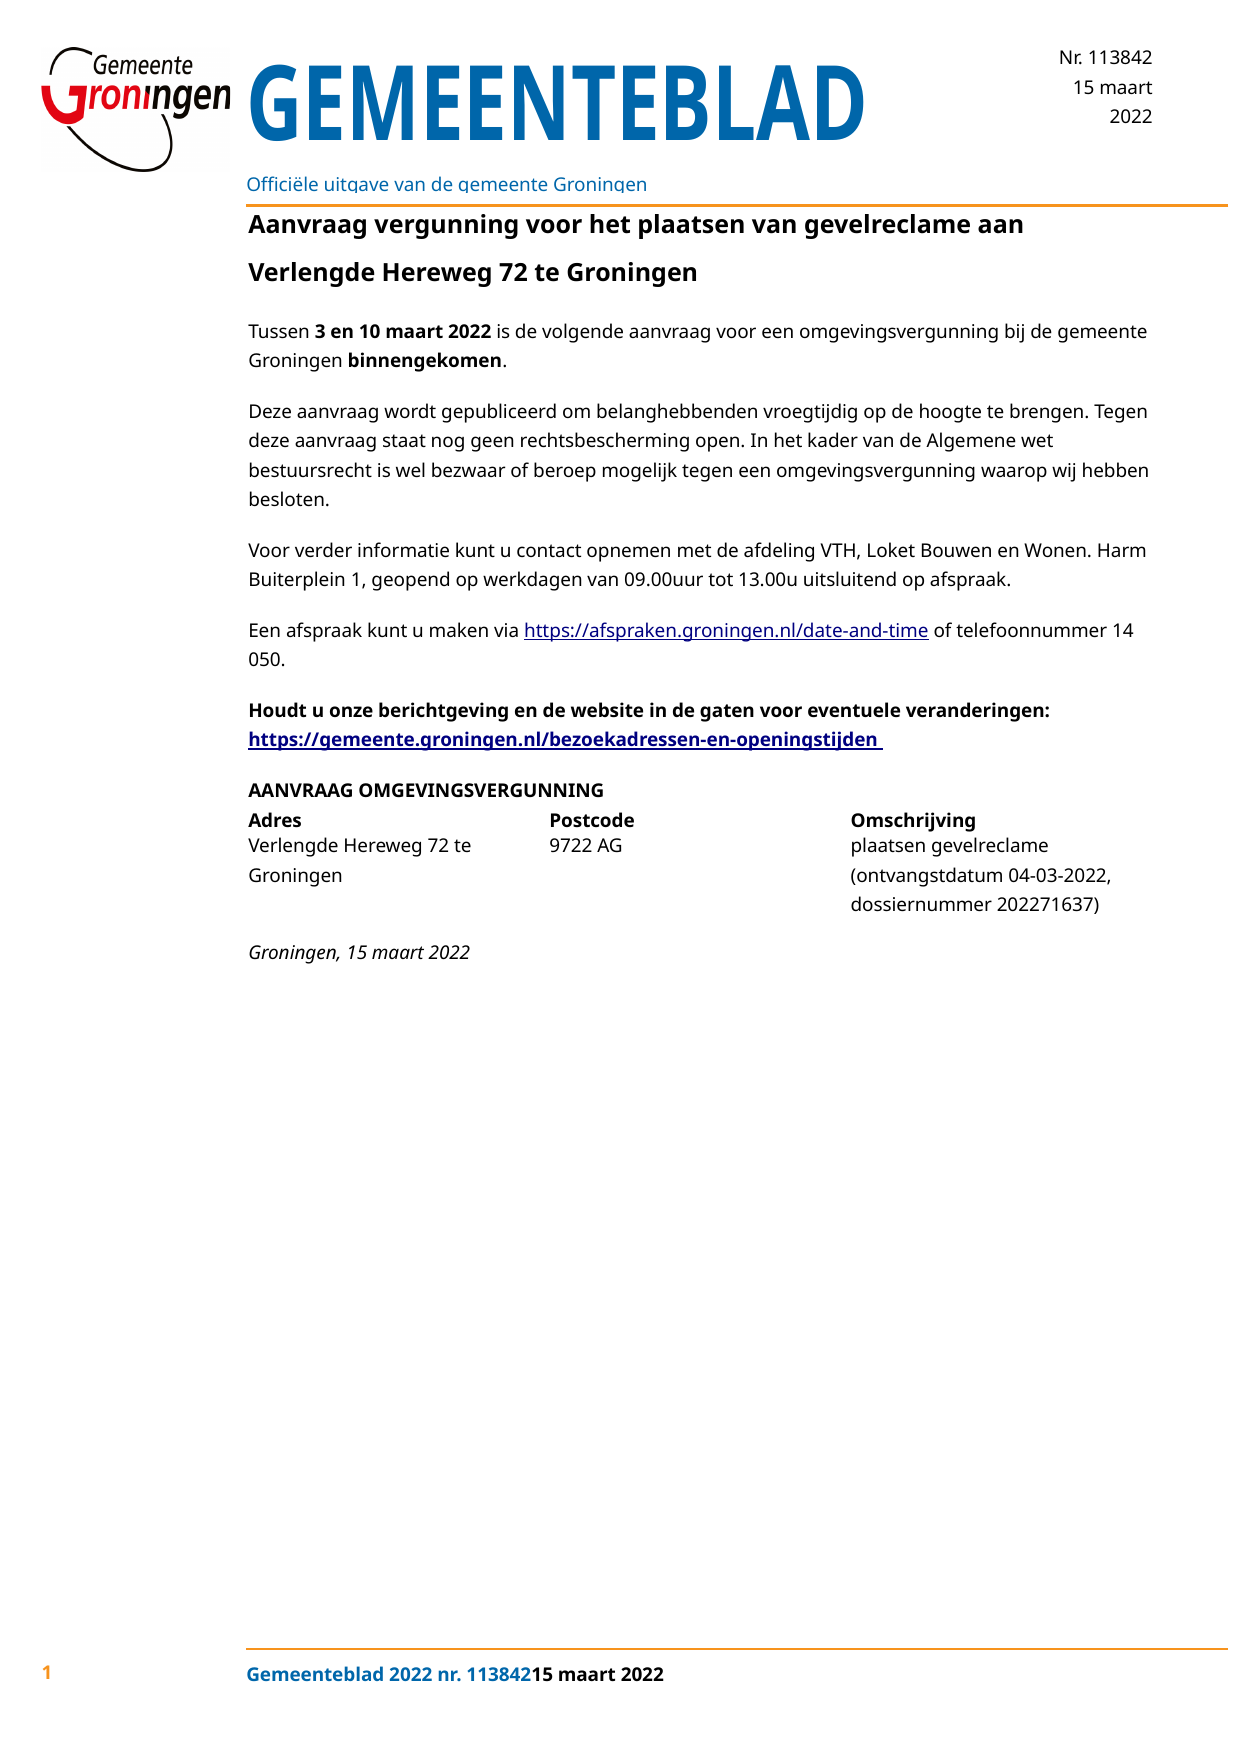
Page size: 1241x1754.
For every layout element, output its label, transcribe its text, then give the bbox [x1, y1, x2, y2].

text Voor verder informatie kunt u contact opnemen met de afdeling VTH, Loket Bouwen en Wonen. Harm Buiterplein 1, geopend op werkdagen van 09.00uur tot 13.00u uitsluitend op afspraak. [248, 537, 1152, 592]
text AANVRAAG OMGEVINGSVERGUNNING [248, 777, 1152, 803]
text Houdt u onze berichtgeving en de website in de gaten voor eventuele veranderingen: https://gemeente.groningen.nl/bezoekadressen-en-openingstijden [248, 697, 1152, 752]
text Aanvraag vergunning voor het plaatsen van gevelreclame aan Verlengde Hereweg 72 te Groningen [248, 207, 1152, 288]
table_header Omschrijving [850, 807, 1152, 832]
text Deze aanvraag wordt gepubliceerd om belanghebbenden vroegtijdig op de hoogte te brengen. Tegen deze aanvraag staat nog geen rechtsbescherming open. In het kader van de Algemene wet bestuursrecht is wel bezwaar of beroep mogelijk tegen een omgevingsvergunning waarop wij hebben besloten. [248, 398, 1152, 512]
picture [41, 47, 231, 172]
text Groningen, 15 maart 2022 [248, 939, 1152, 964]
text Tussen 3 en 10 maart 2022 is de volgende aanvraag voor een omgevingsvergunning bij de gemeente Groningen binnengekomen. [248, 318, 1152, 373]
table_cell 9722 AG [549, 833, 850, 917]
table_header Postcode [549, 807, 850, 832]
table_cell plaatsen gevelreclame (ontvangstdatum 04-03-2022, dossiernummer 202271637) [850, 833, 1152, 917]
table_cell Verlengde Hereweg 72 te Groningen [248, 833, 549, 917]
text Een afspraak kunt u maken via https://afspraken.groningen.nl/date-and-time of telefoonnummer 14 050. [248, 617, 1152, 672]
table_header Adres [248, 807, 549, 832]
